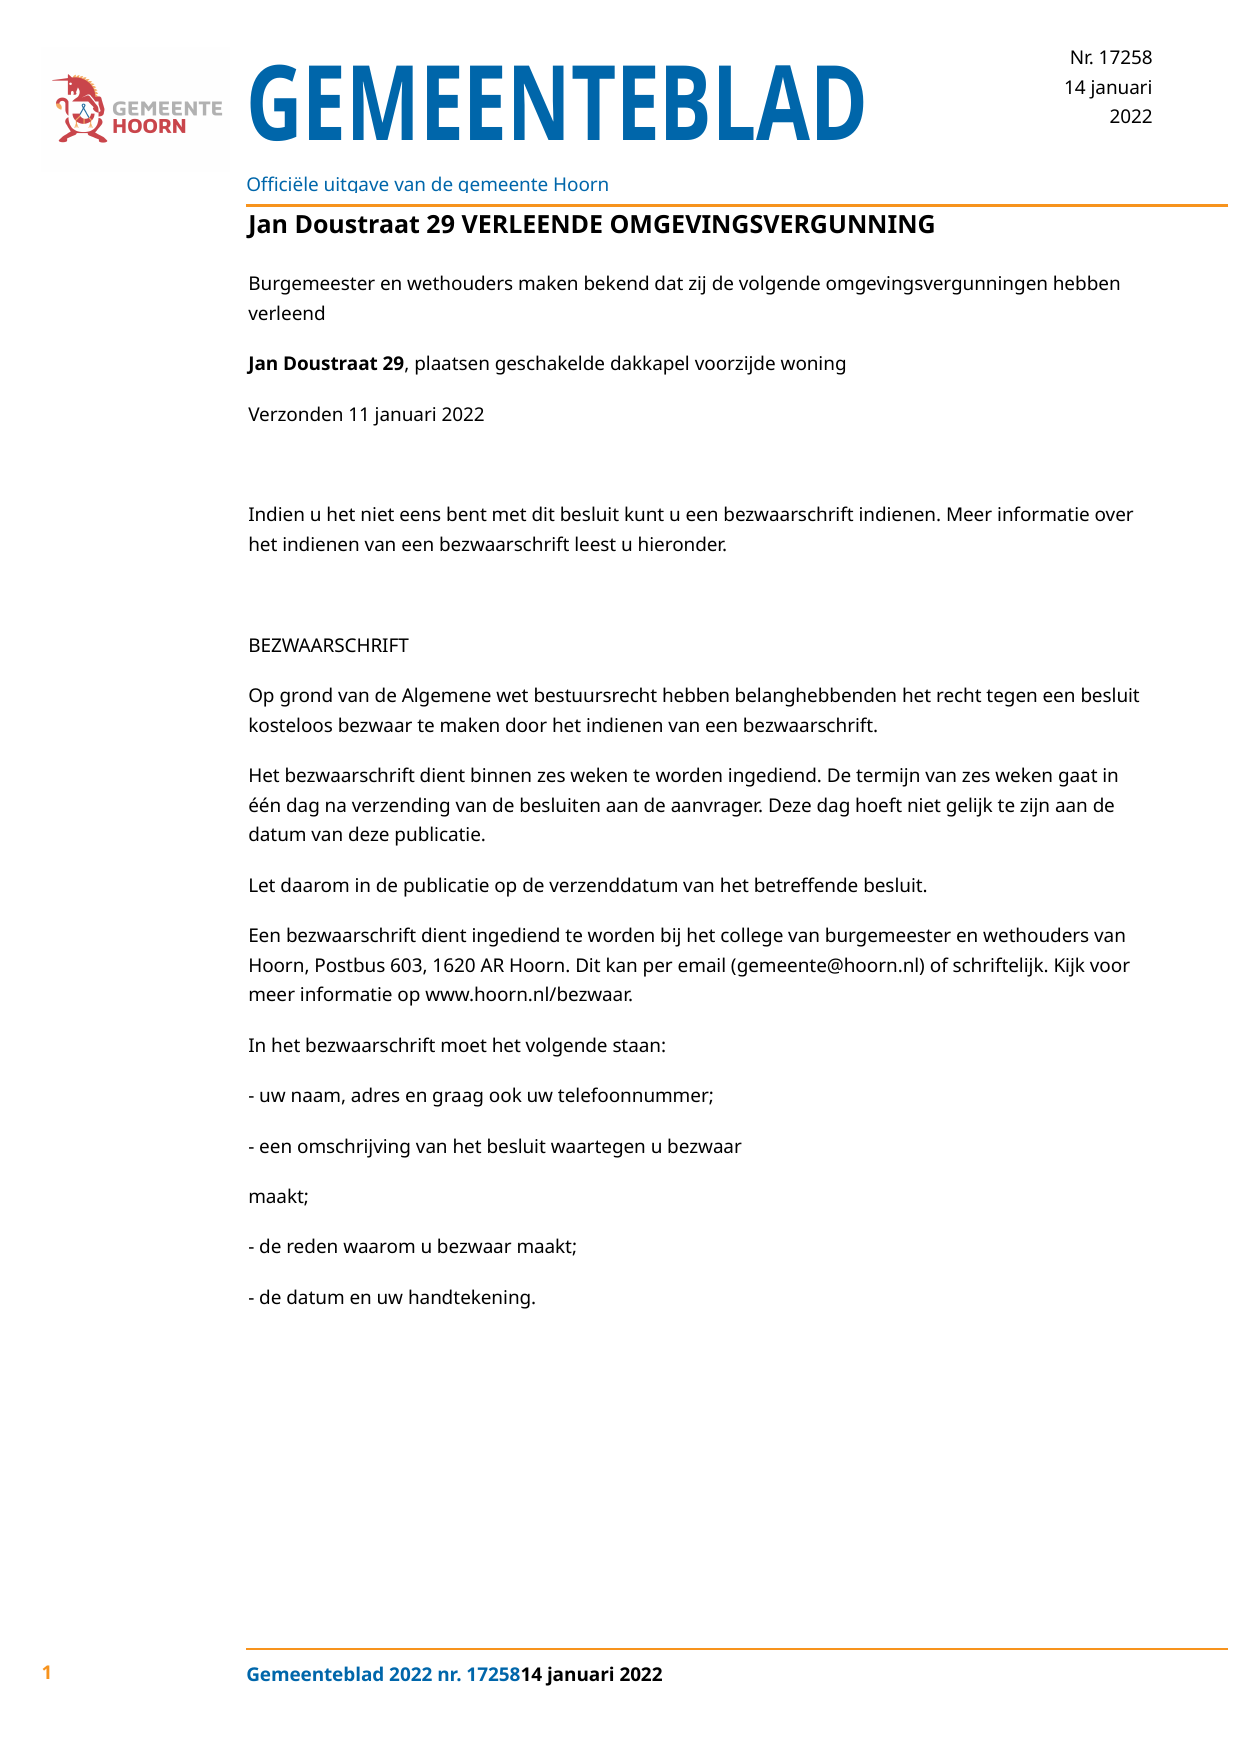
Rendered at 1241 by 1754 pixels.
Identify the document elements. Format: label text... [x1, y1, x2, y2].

text Burgemeester en wethouders maken bekend dat zij de volgende omgevingsvergunningen hebben verleend [248, 270, 1152, 326]
picture [41, 47, 231, 172]
text Let daarom in de publicatie op de verzenddatum van het betreffende besluit. [248, 872, 1152, 898]
text Verzonden 11 januari 2022 [248, 401, 1152, 426]
text Het bezwaarschrift dient binnen zes weken te worden ingediend. De termijn van zes weken gaat in één dag na verzending van de besluiten aan de aanvrager. Deze dag hoeft niet gelijk te zijn aan de datum van deze publicatie. [248, 762, 1152, 847]
text - een omschrijving van het besluit waartegen u bezwaar [248, 1133, 1152, 1158]
text maakt; [248, 1183, 1152, 1209]
text - de datum en uw handtekening. [248, 1284, 1152, 1310]
text - de reden waarom u bezwaar maakt; [248, 1234, 1152, 1259]
text - uw naam, adres en graag ook uw telefoonnummer; [248, 1082, 1152, 1108]
text Jan Doustraat 29, plaatsen geschakelde dakkapel voorzijde woning [248, 350, 1152, 376]
text Jan Doustraat 29 VERLEENDE OMGEVINGSVERGUNNING [248, 207, 1152, 241]
text In het bezwaarschrift moet het volgende staan: [248, 1032, 1152, 1058]
text Indien u het niet eens bent met dit besluit kunt u een bezwaarschrift indienen. Meer informatie over het indienen van een bezwaarschrift leest u hieronder. [248, 502, 1152, 557]
text BEZWAARSCHRIFT [248, 632, 1152, 658]
text Op grond van de Algemene wet bestuursrecht hebben belanghebbenden het recht tegen een besluit kosteloos bezwaar te maken door het indienen van een bezwaarschrift. [248, 682, 1152, 738]
text Een bezwaarschrift dient ingediend te worden bij het college van burgemeester en wethouders van Hoorn, Postbus 603, 1620 AR Hoorn. Dit kan per email (gemeente@hoorn.nl) of schriftelijk. Kijk voor meer informatie op www.hoorn.nl/bezwaar. [248, 922, 1152, 1007]
